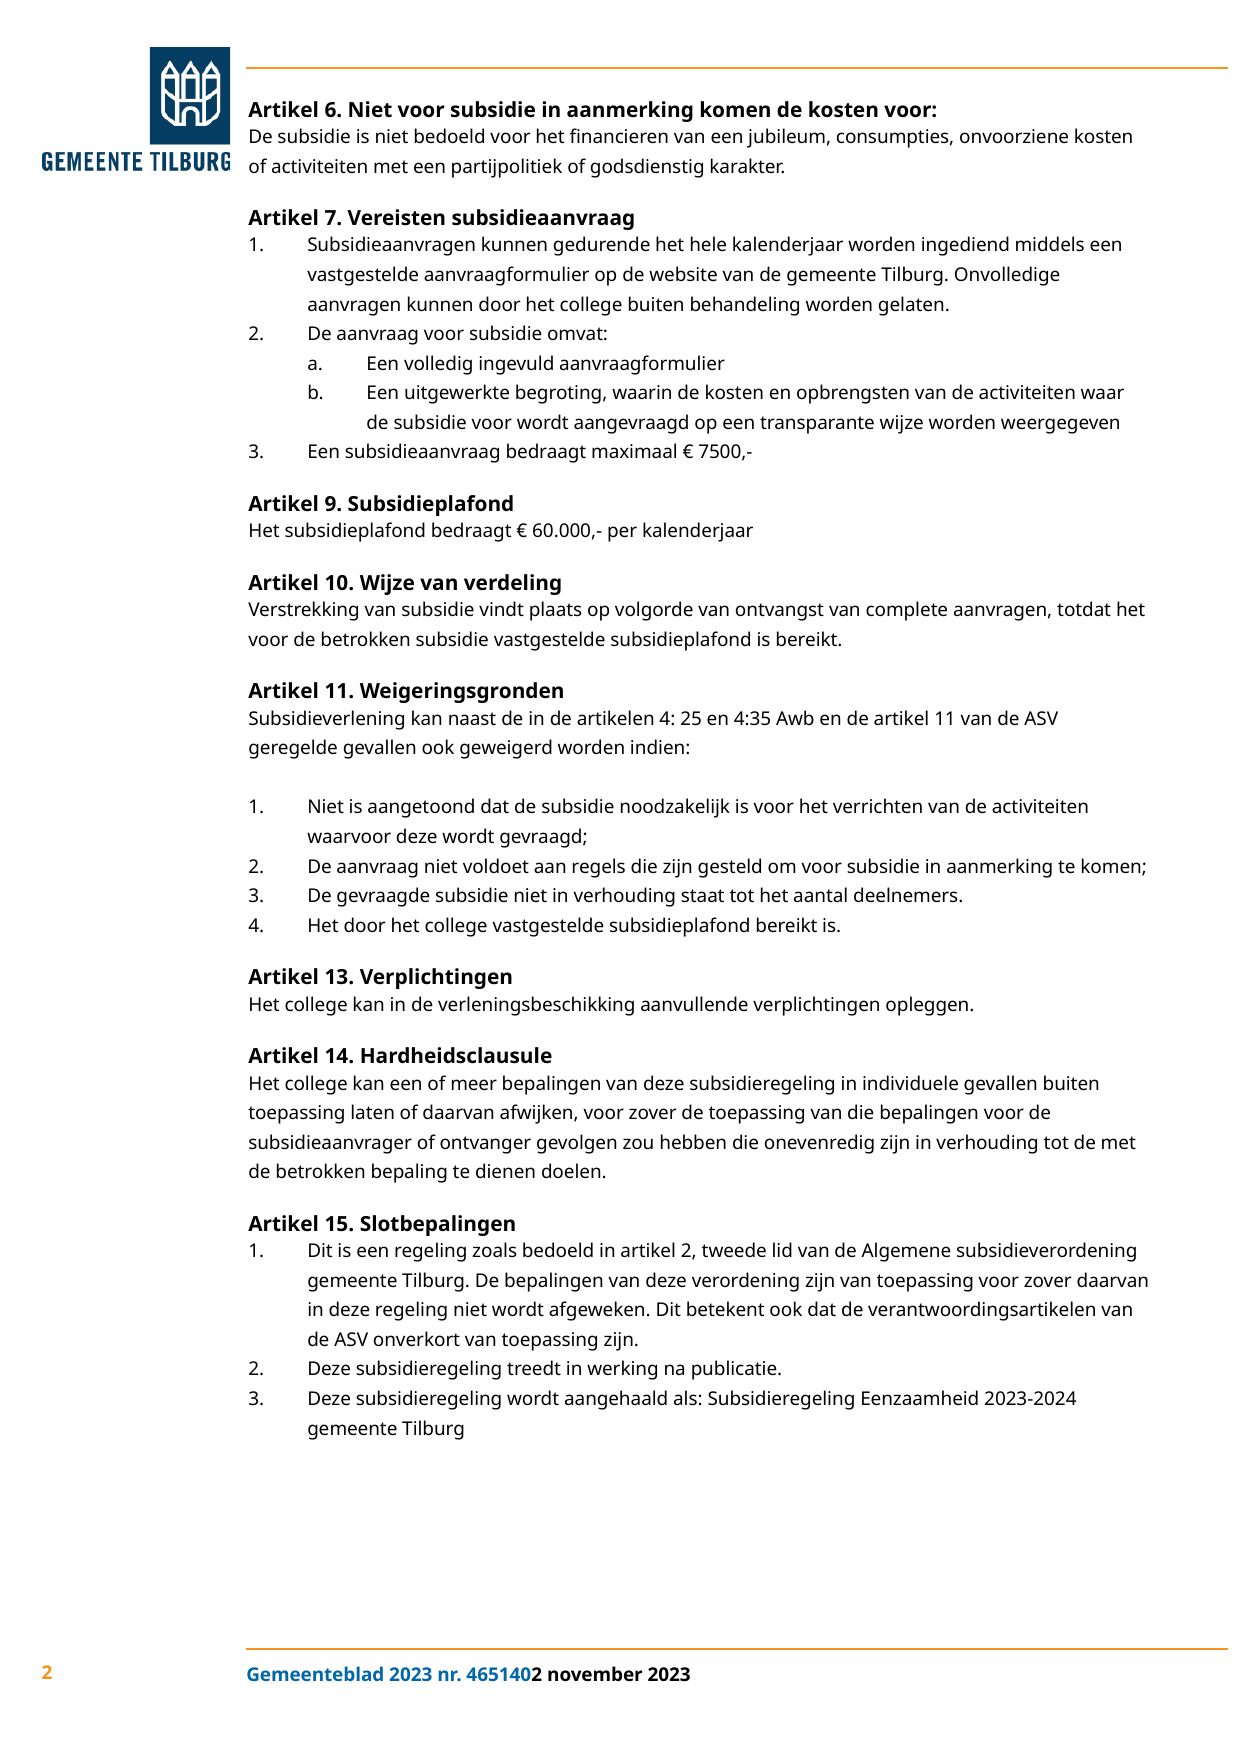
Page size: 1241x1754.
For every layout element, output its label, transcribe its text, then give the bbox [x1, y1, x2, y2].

text Het college kan in de verleningsbeschikking aanvullende verplichtingen opleggen. [248, 991, 1152, 1017]
text De subsidie is niet bedoeld voor het financieren van een jubileum, consumpties, onvoorziene kosten of activiteiten met een partijpolitiek of godsdienstig karakter. [248, 123, 1152, 178]
list Een volledig ingevuld aanvraagformulier [307, 350, 1152, 376]
text Verstrekking van subsidie vindt plaats op volgorde van ontvangst van complete aanvragen, totdat het voor de betrokken subsidie vastgestelde subsidieplafond is bereikt. [248, 596, 1152, 652]
text Artikel 6. Niet voor subsidie in aanmerking komen de kosten voor: [248, 95, 1152, 123]
text Artikel 15. Slotbepalingen [248, 1209, 1152, 1237]
list Niet is aangetoond dat de subsidie noodzakelijk is voor het verrichten van de activiteiten waarvoor deze wordt gevraagd; [248, 794, 1152, 849]
list Een uitgewerkte begroting, waarin de kosten en opbrengsten van de activiteiten waar de subsidie voor wordt aangevraagd op een transparante wijze worden weergegeven [307, 379, 1152, 435]
list Deze subsidieregeling treedt in werking na publicatie. [248, 1356, 1152, 1381]
list Deze subsidieregeling wordt aangehaald als: Subsidieregeling Eenzaamheid 2023-2024 gemeente Tilburg [248, 1385, 1152, 1441]
list Dit is een regeling zoals bedoeld in artikel 2, tweede lid van de Algemene subsidieverordening gemeente Tilburg. De bepalingen van deze verordening zijn van toepassing voor zover daarvan in deze regeling niet wordt afgeweken. Dit betekent ook dat de verantwoordingsartikelen van de ASV onverkort van toepassing zijn. [248, 1237, 1152, 1352]
text Artikel 9. Subsidieplafond [248, 489, 1152, 518]
list De aanvraag voor subsidie omvat: [248, 320, 1152, 346]
text Artikel 10. Wijze van verdeling [248, 568, 1152, 596]
list De aanvraag niet voldoet aan regels die zijn gesteld om voor subsidie in aanmerking te komen; [248, 853, 1152, 878]
text Het college kan een of meer bepalingen van deze subsidieregeling in individuele gevallen buiten toepassing laten of daarvan afwijken, voor zover de toepassing van die bepalingen voor de subsidieaanvrager of ontvanger gevolgen zou hebben die onevenredig zijn in verhouding tot de met de betrokken bepaling te dienen doelen. [248, 1070, 1152, 1184]
picture [41, 47, 231, 172]
list Het door het college vastgestelde subsidieplafond bereikt is. [248, 912, 1152, 938]
list Een subsidieaanvraag bedraagt maximaal € 7500,- [248, 439, 1152, 464]
text Subsidieverlening kan naast de in de artikelen 4: 25 en 4:35 Awb en de artikel 11 van de ASV geregelde gevallen ook geweigerd worden indien: [248, 705, 1152, 760]
text Artikel 7. Vereisten subsidieaanvraag [248, 203, 1152, 232]
text Artikel 14. Hardheidsclausule [248, 1041, 1152, 1070]
text Artikel 13. Verplichtingen [248, 962, 1152, 991]
list Subsidieaanvragen kunnen gedurende het hele kalenderjaar worden ingediend middels een vastgestelde aanvraagformulier op de website van de gemeente Tilburg. Onvolledige aanvragen kunnen door het college buiten behandeling worden gelaten. [248, 232, 1152, 317]
list De gevraagde subsidie niet in verhouding staat tot het aantal deelnemers. [248, 882, 1152, 908]
text Artikel 11. Weigeringsgronden [248, 676, 1152, 705]
text Het subsidieplafond bedraagt € 60.000,- per kalenderjaar [248, 518, 1152, 543]
